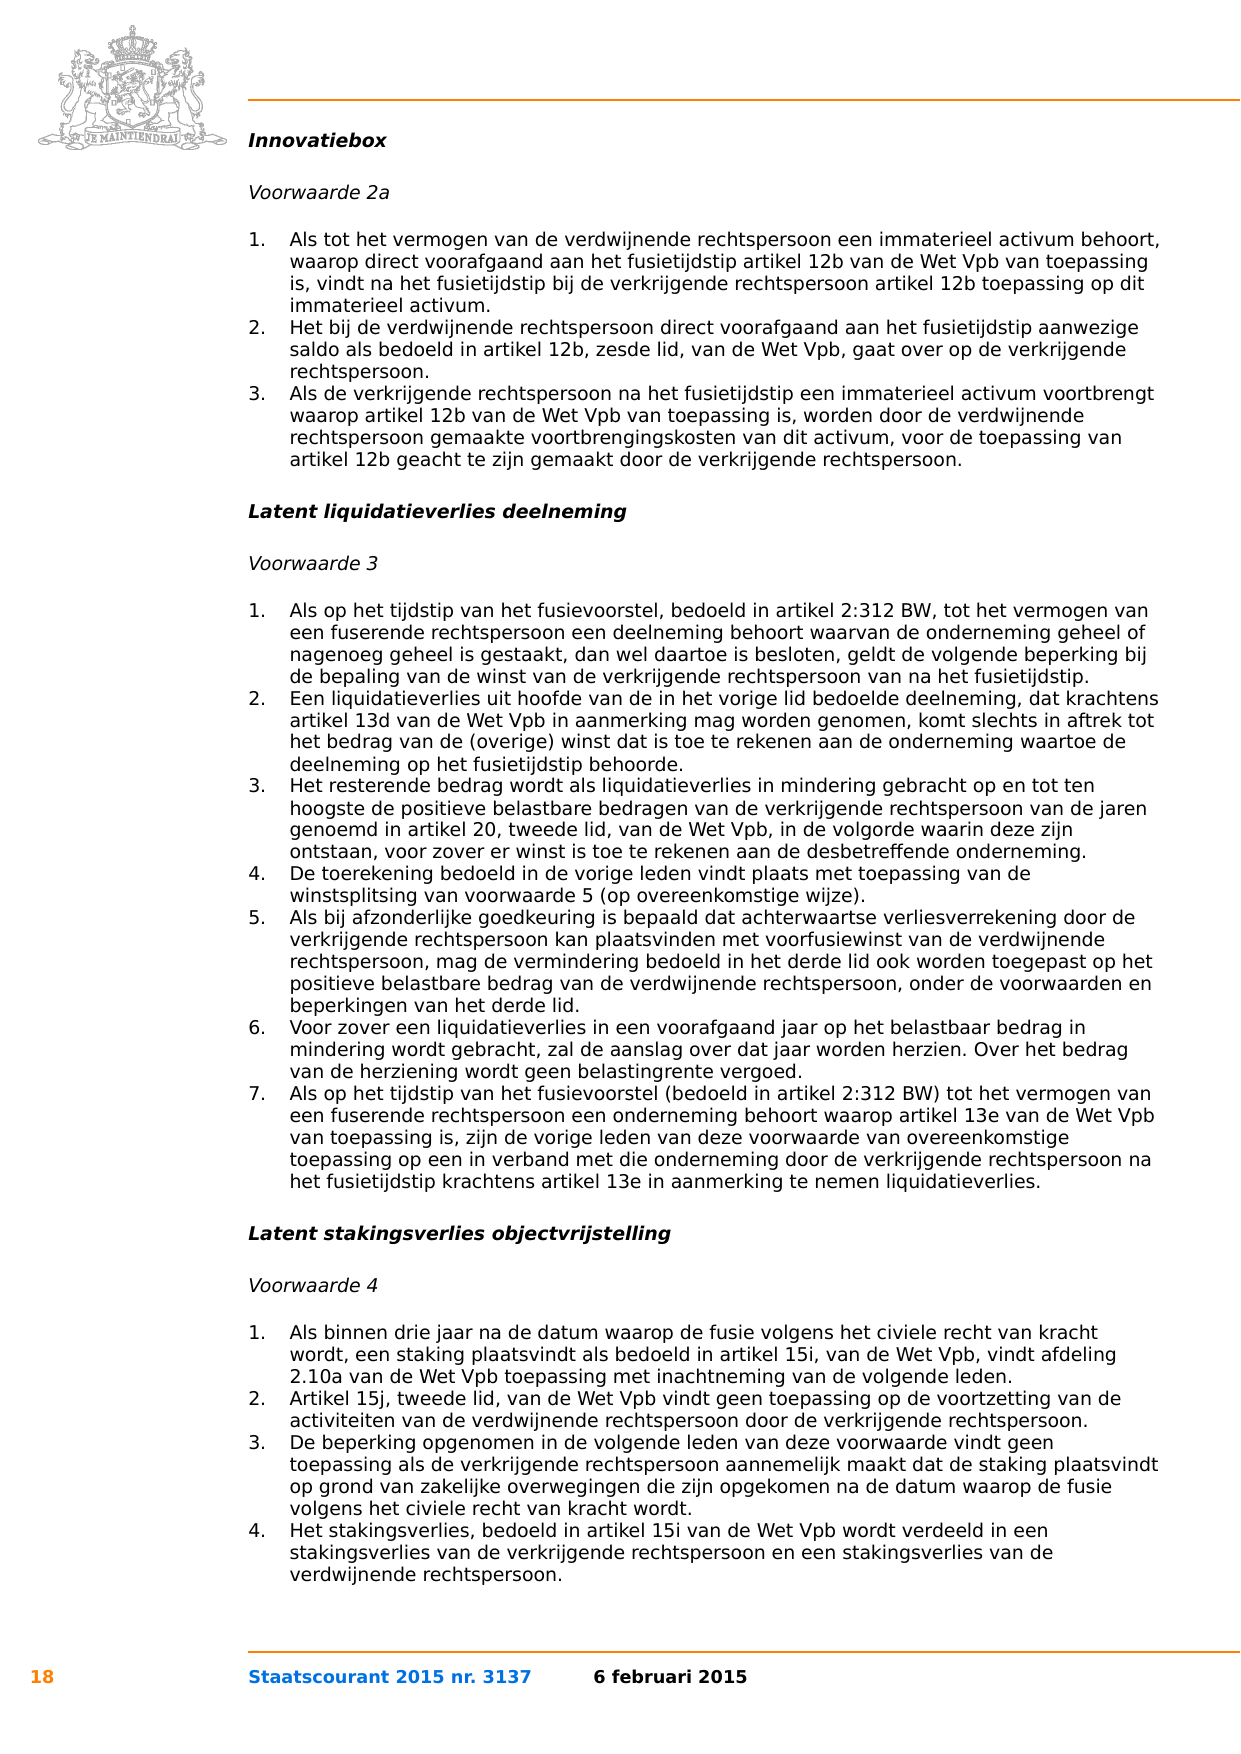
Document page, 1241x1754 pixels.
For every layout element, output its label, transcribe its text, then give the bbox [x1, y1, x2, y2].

text 2. Een liquidatieverlies uit hoofde van de in het vorige lid bedoelde deelneming, dat krachtens artikel 13d van de Wet Vpb in aanmerking mag worden genomen, komt slechts in aftrek tot het bedrag van de (overige) winst dat is toe te rekenen aan de onderneming waartoe de deelneming op het fusietijdstip behoorde. [248, 687, 1163, 775]
text 2. Artikel 15j, tweede lid, van de Wet Vpb vindt geen toepassing op de voortzetting van de activiteiten van de verdwijnende rechtspersoon door de verkrijgende rechtspersoon. [248, 1388, 1163, 1432]
subtitle Latent liquidatieverlies deelneming [248, 501, 1163, 523]
text 5. Als bij afzonderlijke goedkeuring is bepaald dat achterwaartse verliesverrekening door de verkrijgende rechtspersoon kan plaatsvinden met voorfusiewinst van de verdwijnende rechtspersoon, mag de vermindering bedoeld in het derde lid ook worden toegepast op het positieve belastbare bedrag van de verdwijnende rechtspersoon, onder de voorwaarden en beperkingen van het derde lid. [248, 907, 1163, 1017]
subtitle Latent stakingsverlies objectvrijstelling [248, 1223, 1163, 1245]
text 3. De beperking opgenomen in de volgende leden van deze voorwaarde vindt geen toepassing als de verkrijgende rechtspersoon aannemelijk maakt dat de staking plaatsvindt op grond van zakelijke overwegingen die zijn opgekomen na de datum waarop de fusie volgens het civiele recht van kracht wordt. [248, 1432, 1163, 1520]
text 3. Als de verkrijgende rechtspersoon na het fusietijdstip een immaterieel activum voortbrengt waarop artikel 12b van de Wet Vpb van toepassing is, worden door de verdwijnende rechtspersoon gemaakte voortbrengingskosten van dit activum, voor de toepassing van artikel 12b geacht te zijn gemaakt door de verkrijgende rechtspersoon. [248, 383, 1163, 471]
picture [38, 25, 227, 150]
text 1. Als binnen drie jaar na de datum waarop de fusie volgens het civiele recht van kracht wordt, een staking plaatsvindt als bedoeld in artikel 15i, van de Wet Vpb, vindt afdeling 2.10a van de Wet Vpb toepassing met inachtneming van de volgende leden. [248, 1322, 1163, 1388]
text 3. Het resterende bedrag wordt als liquidatieverlies in mindering gebracht op en tot ten hoogste de positieve belastbare bedragen van de verkrijgende rechtspersoon van de jaren genoemd in artikel 20, tweede lid, van de Wet Vpb, in de volgorde waarin deze zijn ontstaan, voor zover er winst is toe te rekenen aan de desbetreffende onderneming. [248, 775, 1163, 863]
text 7. Als op het tijdstip van het fusievoorstel (bedoeld in artikel 2:312 BW) tot het vermogen van een fuserende rechtspersoon een onderneming behoort waarop artikel 13e van de Wet Vpb van toepassing is, zijn de vorige leden van deze voorwaarde van overeenkomstige toepassing op een in verband met die onderneming door de verkrijgende rechtspersoon na het fusietijdstip krachtens artikel 13e in aanmerking te nemen liquidatieverlies. [248, 1083, 1163, 1193]
text 4. De toerekening bedoeld in de vorige leden vindt plaats met toepassing van de winstsplitsing van voorwaarde 5 (op overeenkomstige wijze). [248, 863, 1163, 907]
text 4. Het stakingsverlies, bedoeld in artikel 15i van de Wet Vpb wordt verdeeld in een stakingsverlies van de verkrijgende rechtspersoon en een stakingsverlies van de verdwijnende rechtspersoon. [248, 1520, 1163, 1586]
subtitle Voorwaarde 4 [248, 1275, 1163, 1297]
text 6. Voor zover een liquidatieverlies in een voorafgaand jaar op het belastbaar bedrag in mindering wordt gebracht, zal de aanslag over dat jaar worden herzien. Over het bedrag van de herziening wordt geen belastingrente vergoed. [248, 1017, 1163, 1083]
subtitle Voorwaarde 3 [248, 553, 1163, 574]
subtitle Voorwaarde 2a [248, 182, 1163, 204]
subtitle Innovatiebox [248, 130, 1163, 152]
text 1. Als op het tijdstip van het fusievoorstel, bedoeld in artikel 2:312 BW, tot het vermogen van een fuserende rechtspersoon een deelneming behoort waarvan de onderneming geheel of nagenoeg geheel is gestaakt, dan wel daartoe is besloten, geldt de volgende beperking bij de bepaling van de winst van de verkrijgende rechtspersoon van na het fusietijdstip. [248, 599, 1163, 687]
text 2. Het bij de verdwijnende rechtspersoon direct voorafgaand aan het fusietijdstip aanwezige saldo als bedoeld in artikel 12b, zesde lid, van de Wet Vpb, gaat over op de verkrijgende rechtspersoon. [248, 317, 1163, 383]
text 1. Als tot het vermogen van de verdwijnende rechtspersoon een immaterieel activum behoort, waarop direct voorafgaand aan het fusietijdstip artikel 12b van de Wet Vpb van toepassing is, vindt na het fusietijdstip bij de verkrijgende rechtspersoon artikel 12b toepassing op dit immaterieel activum. [248, 229, 1163, 317]
